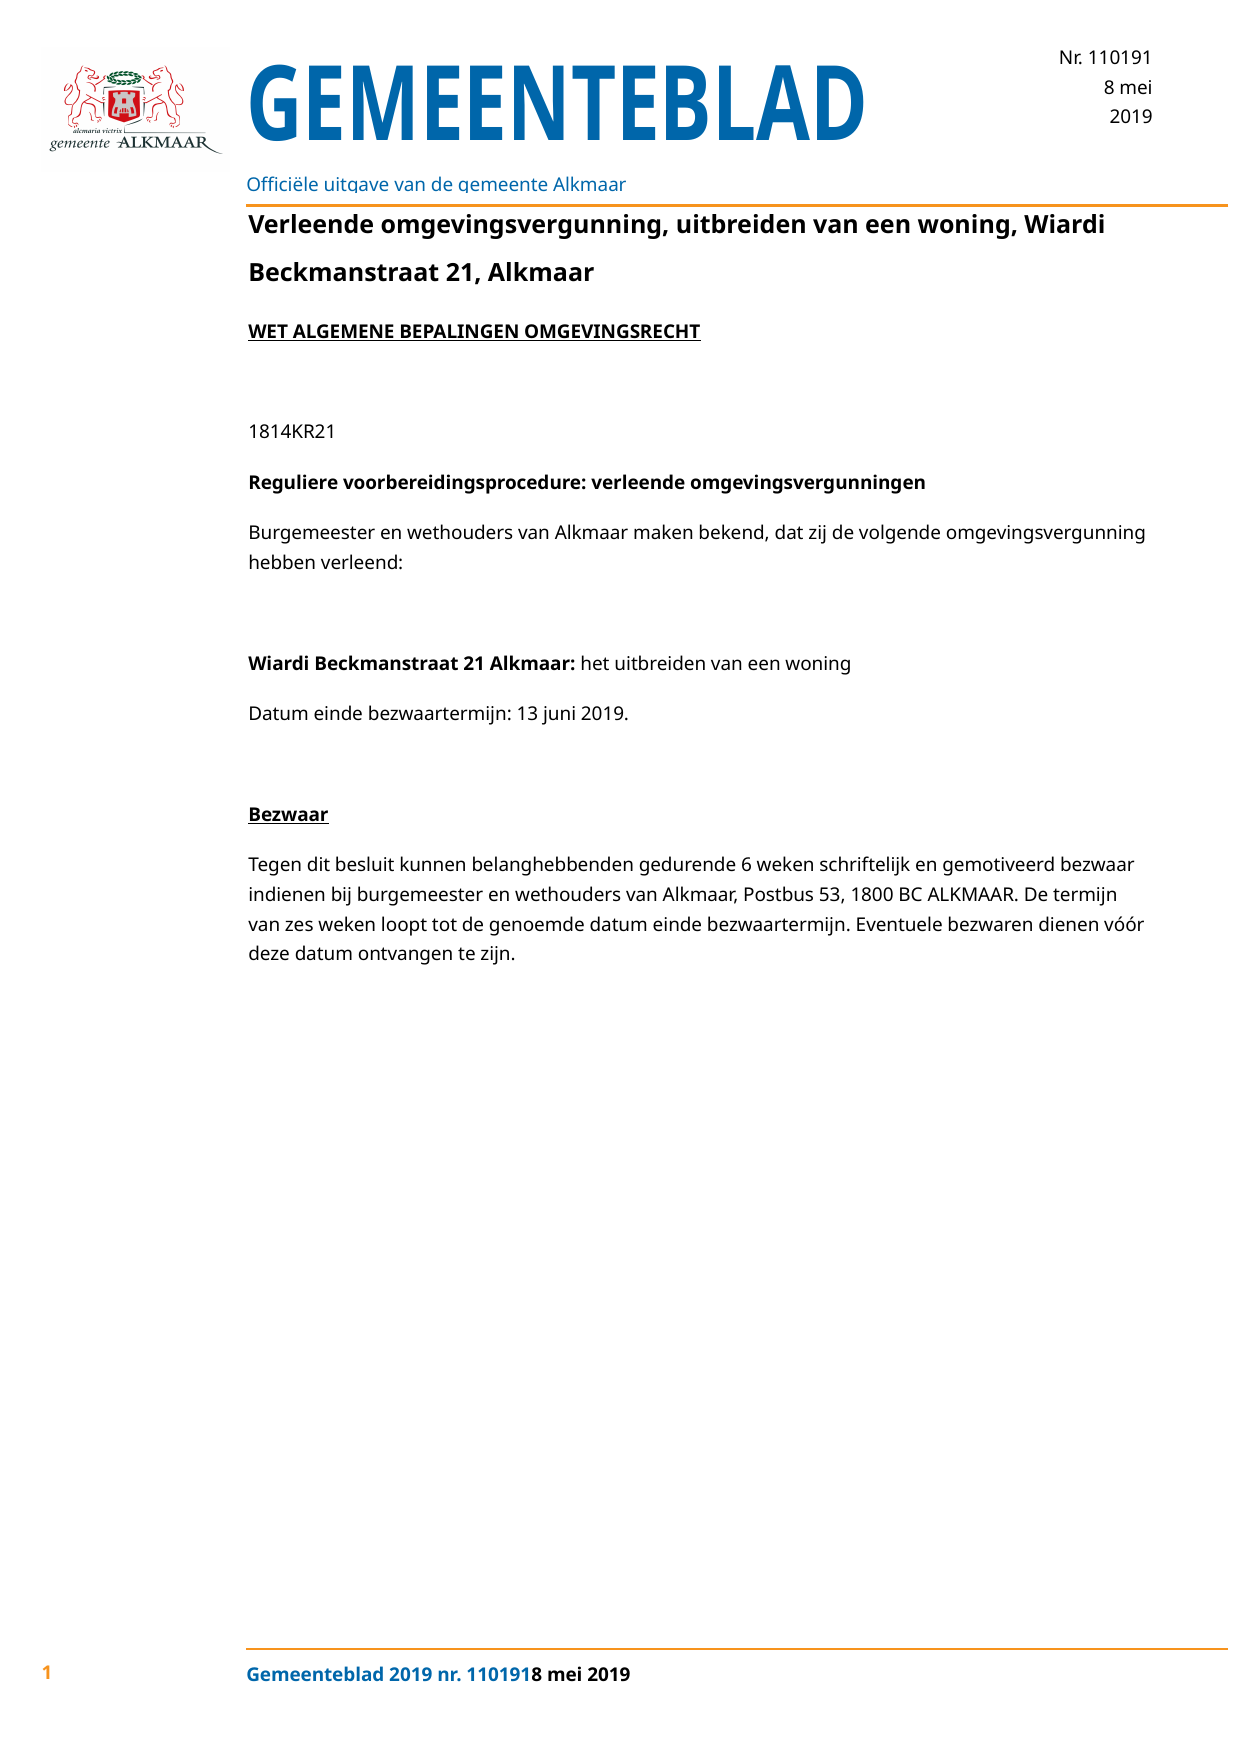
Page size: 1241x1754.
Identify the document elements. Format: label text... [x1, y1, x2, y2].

text Verleende omgevingsvergunning, uitbreiden van een woning, Wiardi Beckmanstraat 21, Alkmaar [248, 207, 1152, 288]
text Burgemeester en wethouders van Alkmaar maken bekend, dat zij de volgende omgevingsvergunning hebben verleend: [248, 519, 1152, 575]
text WET ALGEMENE BEPALINGEN OMGEVINGSRECHT [248, 318, 1152, 344]
text Datum einde bezwaartermijn: 13 juni 2019. [248, 700, 1152, 726]
text Wiardi Beckmanstraat 21 Alkmaar: het uitbreiden van een woning [248, 650, 1152, 676]
text Bezwaar [248, 801, 1152, 827]
text Reguliere voorbereidingsprocedure: verleende omgevingsvergunningen [248, 469, 1152, 495]
text Tegen dit besluit kunnen belanghebbenden gedurende 6 weken schriftelijk en gemotiveerd bezwaar indienen bij burgemeester en wethouders van Alkmaar, Postbus 53, 1800 BC ALKMAAR. De termijn van zes weken loopt tot de genoemde datum einde bezwaartermijn. Eventuele bezwaren dienen vóór deze datum ontvangen te zijn. [248, 852, 1152, 966]
picture [41, 47, 231, 172]
text 1814KR21 [248, 419, 1152, 444]
